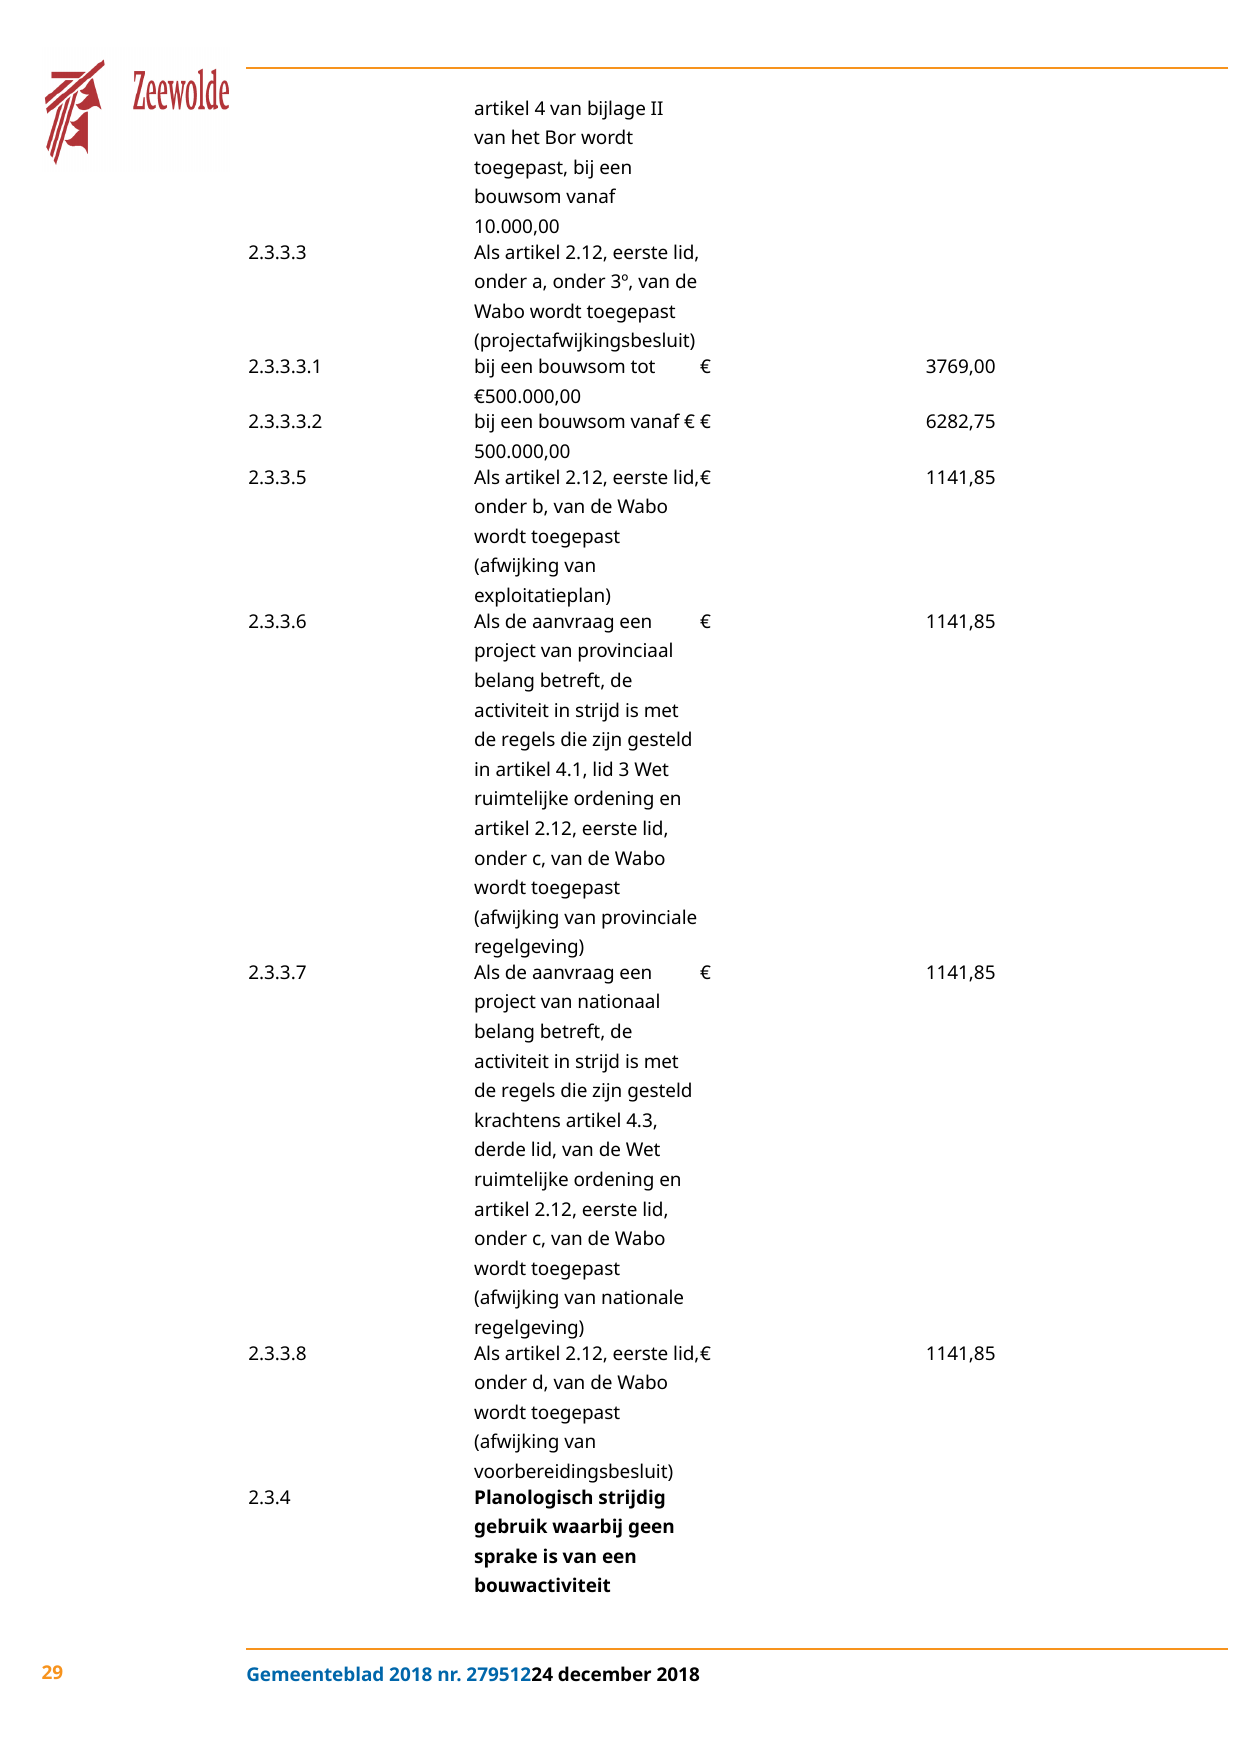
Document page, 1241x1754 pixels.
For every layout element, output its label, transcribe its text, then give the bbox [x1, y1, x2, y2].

table_cell 2.3.3.5 [248, 464, 474, 608]
table_cell Als artikel 2.12, eerste lid, onder a, onder 3º, van de Wabo wordt toegepast (projectafwijkingsbesluit) [474, 239, 700, 353]
table_cell Als de aanvraag een project van nationaal belang betreft, de activiteit in strijd is met de regels die zijn gesteld krachtens artikel 4.3, derde lid, van de Wet ruimtelijke ordening en artikel 2.12, eerste lid, onder c, van de Wabo wordt toegepast (afwijking van nationale regelgeving) [474, 959, 700, 1340]
table_cell [700, 95, 926, 239]
table_cell [926, 239, 1152, 353]
table_cell bij een bouwsom tot €500.000,00 [474, 353, 700, 409]
table_cell Als de aanvraag een project van provinciaal belang betreft, de activiteit in strijd is met de regels die zijn gesteld in artikel 4.1, lid 3 Wet ruimtelijke ordening en artikel 2.12, eerste lid, onder c, van de Wabo wordt toegepast (afwijking van provinciale regelgeving) [474, 608, 700, 959]
table_cell artikel 4 van bijlage II van het Bor wordt toegepast, bij een bouwsom vanaf 10.000,00 [474, 95, 700, 239]
table_cell [248, 95, 474, 239]
table_cell € [700, 1340, 926, 1484]
table_cell € [700, 959, 926, 1340]
table_cell 1141,85 [926, 608, 1152, 959]
table_cell 2.3.3.3 [248, 239, 474, 353]
table_cell 3769,00 [926, 353, 1152, 409]
table_cell bij een bouwsom vanaf € 500.000,00 [474, 409, 700, 464]
table_cell Als artikel 2.12, eerste lid, onder d, van de Wabo wordt toegepast (afwijking van voorbereidingsbesluit) [474, 1340, 700, 1484]
picture [41, 47, 231, 172]
table_cell € [700, 464, 926, 608]
table_cell Planologisch strijdig gebruik waarbij geen sprake is van een bouwactiviteit [474, 1484, 700, 1598]
table_cell 6282,75 [926, 409, 1152, 464]
table_cell € [700, 409, 926, 464]
table_cell [926, 95, 1152, 239]
table_cell [700, 239, 926, 353]
table_cell 2.3.3.6 [248, 608, 474, 959]
table_cell 1141,85 [926, 959, 1152, 1340]
table_cell [926, 1484, 1152, 1598]
table_cell € [700, 608, 926, 959]
table_cell 2.3.4 [248, 1484, 474, 1598]
table_cell 1141,85 [926, 1340, 1152, 1484]
table_cell 2.3.3.7 [248, 959, 474, 1340]
table_cell 2.3.3.8 [248, 1340, 474, 1484]
table_cell 1141,85 [926, 464, 1152, 608]
table_cell 2.3.3.3.1 [248, 353, 474, 409]
table_cell 2.3.3.3.2 [248, 409, 474, 464]
table_cell [700, 1484, 926, 1598]
table_cell Als artikel 2.12, eerste lid, onder b, van de Wabo wordt toegepast (afwijking van exploitatieplan) [474, 464, 700, 608]
table_cell € [700, 353, 926, 409]
